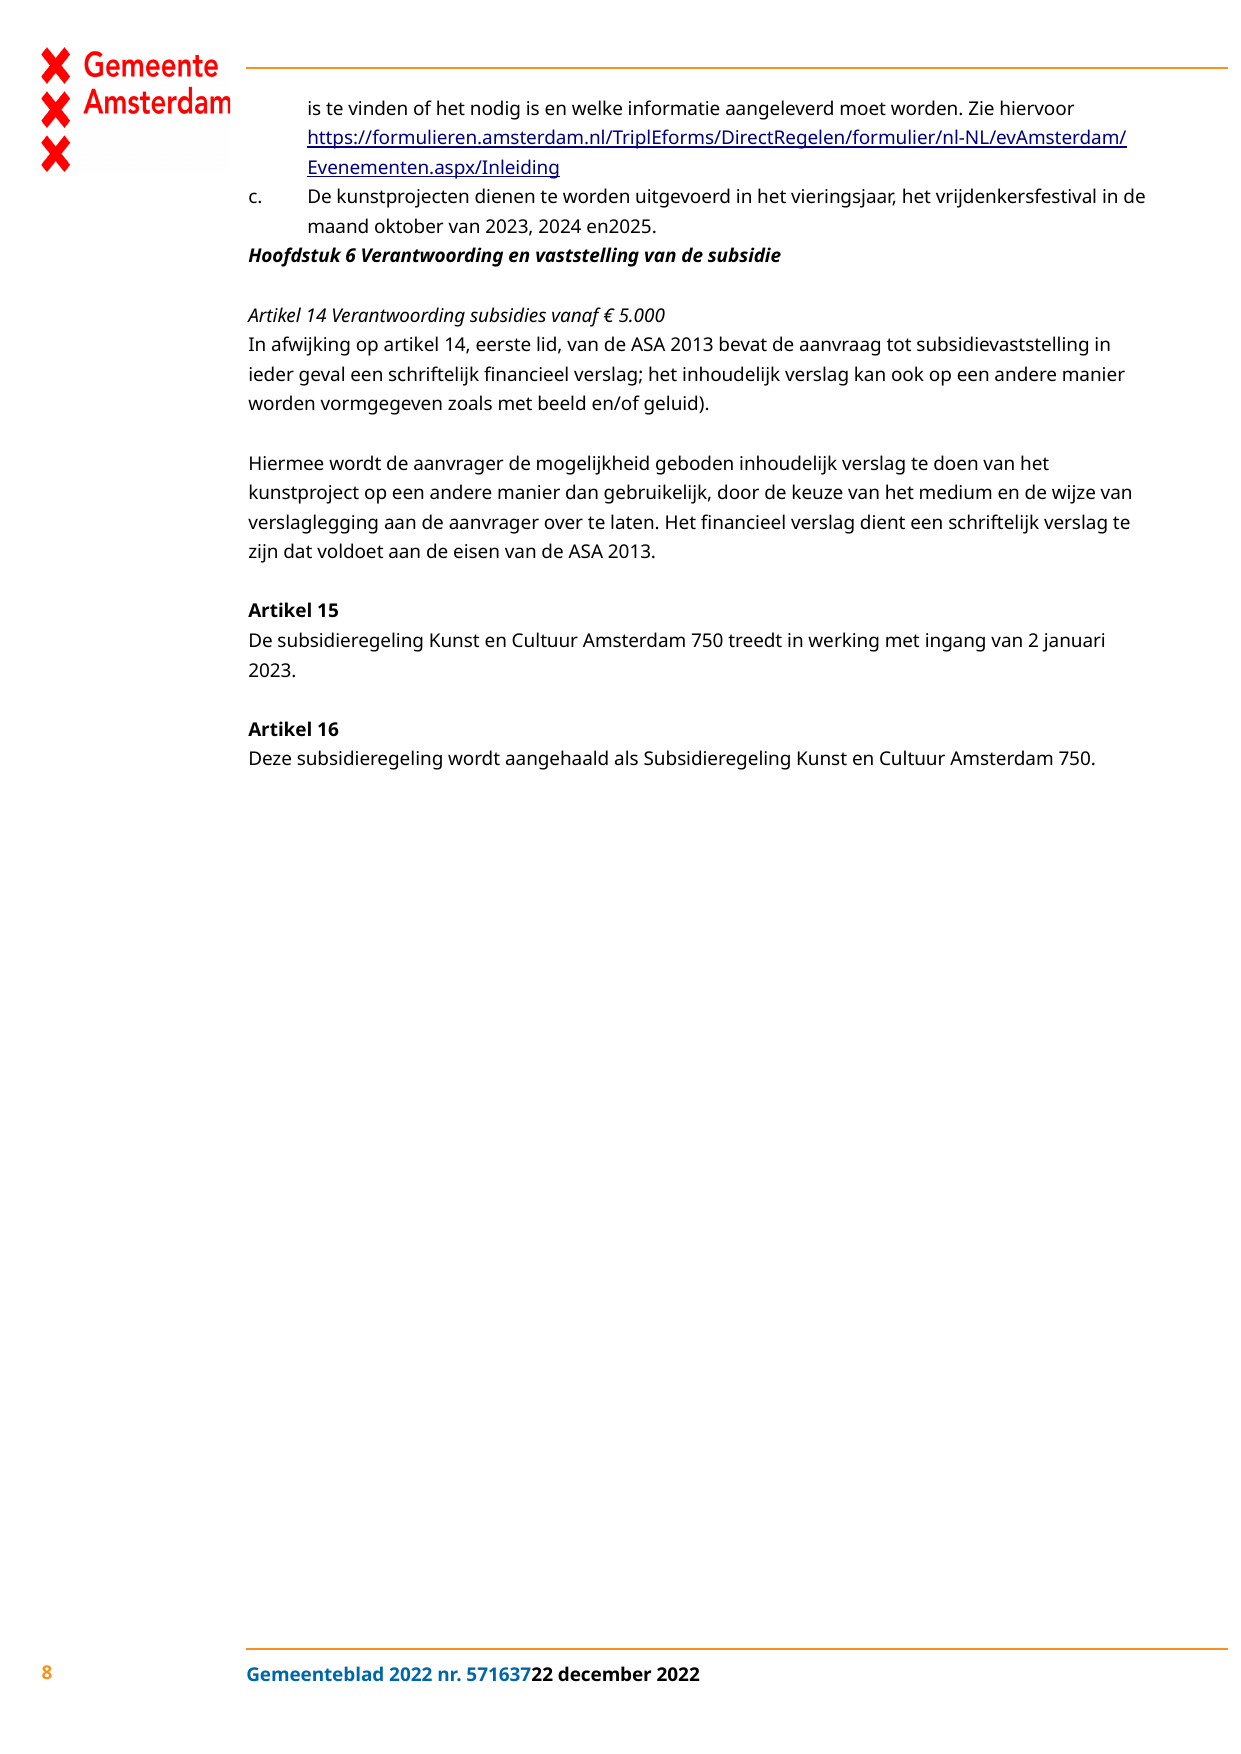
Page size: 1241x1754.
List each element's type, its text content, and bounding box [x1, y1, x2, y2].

text Hiermee wordt de aanvrager de mogelijkheid geboden inhoudelijk verslag te doen van het kunstproject op een andere manier dan gebruikelijk, door de keuze van het medium en de wijze van verslaglegging aan de aanvrager over te laten. Het financieel verslag dient een schriftelijk verslag te zijn dat voldoet aan de eisen van de ASA 2013. [248, 450, 1152, 564]
list De kunstprojecten dienen te worden uitgevoerd in het vieringsjaar, het vrijdenkersfestival in de maand oktober van 2023, 2024 en2025. [248, 183, 1152, 239]
text In afwijking op artikel 14, eerste lid, van de ASA 2013 bevat de aanvraag tot subsidievaststelling in ieder geval een schriftelijk financieel verslag; het inhoudelijk verslag kan ook op een andere manier worden vormgegeven zoals met beeld en/of geluid). [248, 331, 1152, 416]
picture [41, 47, 231, 172]
text Artikel 14 Verantwoording subsidies vanaf € 5.000 [248, 302, 1152, 328]
text Artikel 15 [248, 598, 1152, 623]
text De subsidieregeling Kunst en Cultuur Amsterdam 750 treedt in werking met ingang van 2 januari 2023. [248, 627, 1152, 683]
text Artikel 16 [248, 716, 1152, 742]
list is te vinden of het nodig is en welke informatie aangeleverd moet worden. Zie hiervoor https://formulieren.amsterdam.nl/TriplEforms/DirectRegelen/formulier/nl-NL/evAmsterdam/Evenementen.aspx/Inleiding [248, 95, 1152, 180]
text Hoofdstuk 6 Verantwoording en vaststelling van de subsidie [248, 243, 1152, 268]
text Deze subsidieregeling wordt aangehaald als Subsidieregeling Kunst en Cultuur Amsterdam 750. [248, 746, 1152, 771]
